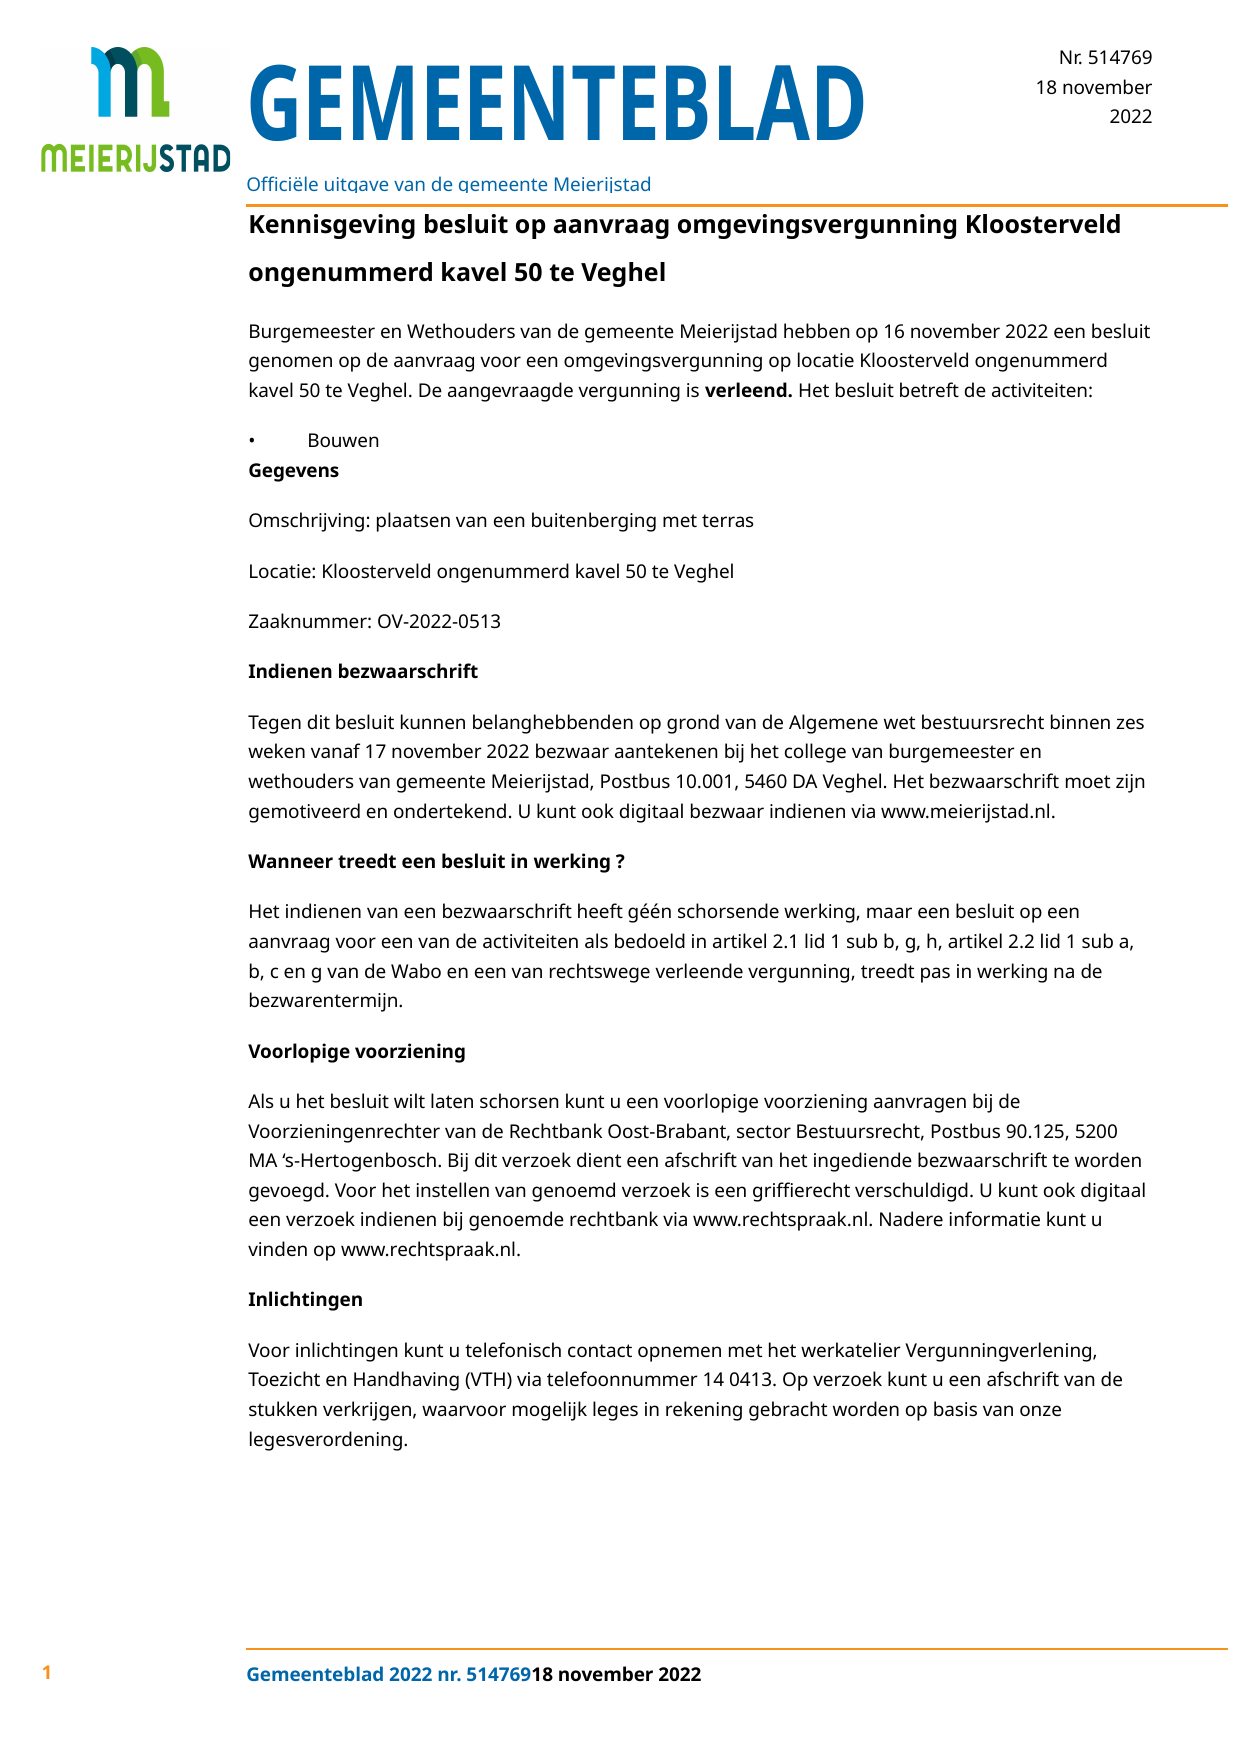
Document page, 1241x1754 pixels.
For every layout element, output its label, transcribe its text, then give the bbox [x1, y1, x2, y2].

text Inlichtingen [248, 1287, 1152, 1312]
text Voorlopige voorziening [248, 1038, 1152, 1064]
text Wanneer treedt een besluit in werking ? [248, 848, 1152, 874]
text Als u het besluit wilt laten schorsen kunt u een voorlopige voorziening aanvragen bij de Voorzieningenrechter van de Rechtbank Oost-Brabant, sector Bestuursrecht, Postbus 90.125, 5200 MA ‘s-Hertogenbosch. Bij dit verzoek dient een afschrift van het ingediende bezwaarschrift te worden gevoegd. Voor het instellen van genoemd verzoek is een griffierecht verschuldigd. U kunt ook digitaal een verzoek indienen bij genoemde rechtbank via www.rechtspraak.nl. Nadere informatie kunt u vinden op www.rechtspraak.nl. [248, 1088, 1152, 1262]
text Gegevens [248, 457, 1152, 483]
text Zaaknummer: OV-2022-0513 [248, 608, 1152, 634]
text Burgemeester en Wethouders van de gemeente Meierijstad hebben op 16 november 2022 een besluit genomen op de aanvraag voor een omgevingsvergunning op locatie Kloosterveld ongenummerd kavel 50 te Veghel. De aangevraagde vergunning is verleend. Het besluit betreft de activiteiten: [248, 318, 1152, 403]
text Kennisgeving besluit op aanvraag omgevingsvergunning Kloosterveld ongenummerd kavel 50 te Veghel [248, 207, 1152, 288]
text Indienen bezwaarschrift [248, 659, 1152, 684]
text Het indienen van een bezwaarschrift heeft géén schorsende werking, maar een besluit op een aanvraag voor een van de activiteiten als bedoeld in artikel 2.1 lid 1 sub b, g, h, artikel 2.2 lid 1 sub a, b, c en g van de Wabo en een van rechtswege verleende vergunning, treedt pas in werking na de bezwarentermijn. [248, 899, 1152, 1013]
text Omschrijving: plaatsen van een buitenberging met terras [248, 507, 1152, 533]
text Tegen dit besluit kunnen belanghebbenden op grond van de Algemene wet bestuursrecht binnen zes weken vanaf 17 november 2022 bezwaar aantekenen bij het college van burgemeester en wethouders van gemeente Meierijstad, Postbus 10.001, 5460 DA Veghel. Het bezwaarschrift moet zijn gemotiveerd en ondertekend. U kunt ook digitaal bezwaar indienen via www.meierijstad.nl. [248, 709, 1152, 824]
text Voor inlichtingen kunt u telefonisch contact opnemen met het werkatelier Vergunningverlening, Toezicht en Handhaving (VTH) via telefoonnummer 14 0413. Op verzoek kunt u een afschrift van de stukken verkrijgen, waarvoor mogelijk leges in rekening gebracht worden op basis van onze legesverordening. [248, 1337, 1152, 1452]
picture [41, 47, 231, 172]
text Locatie: Kloosterveld ongenummerd kavel 50 te Veghel [248, 558, 1152, 584]
list Bouwen [248, 427, 1152, 453]
